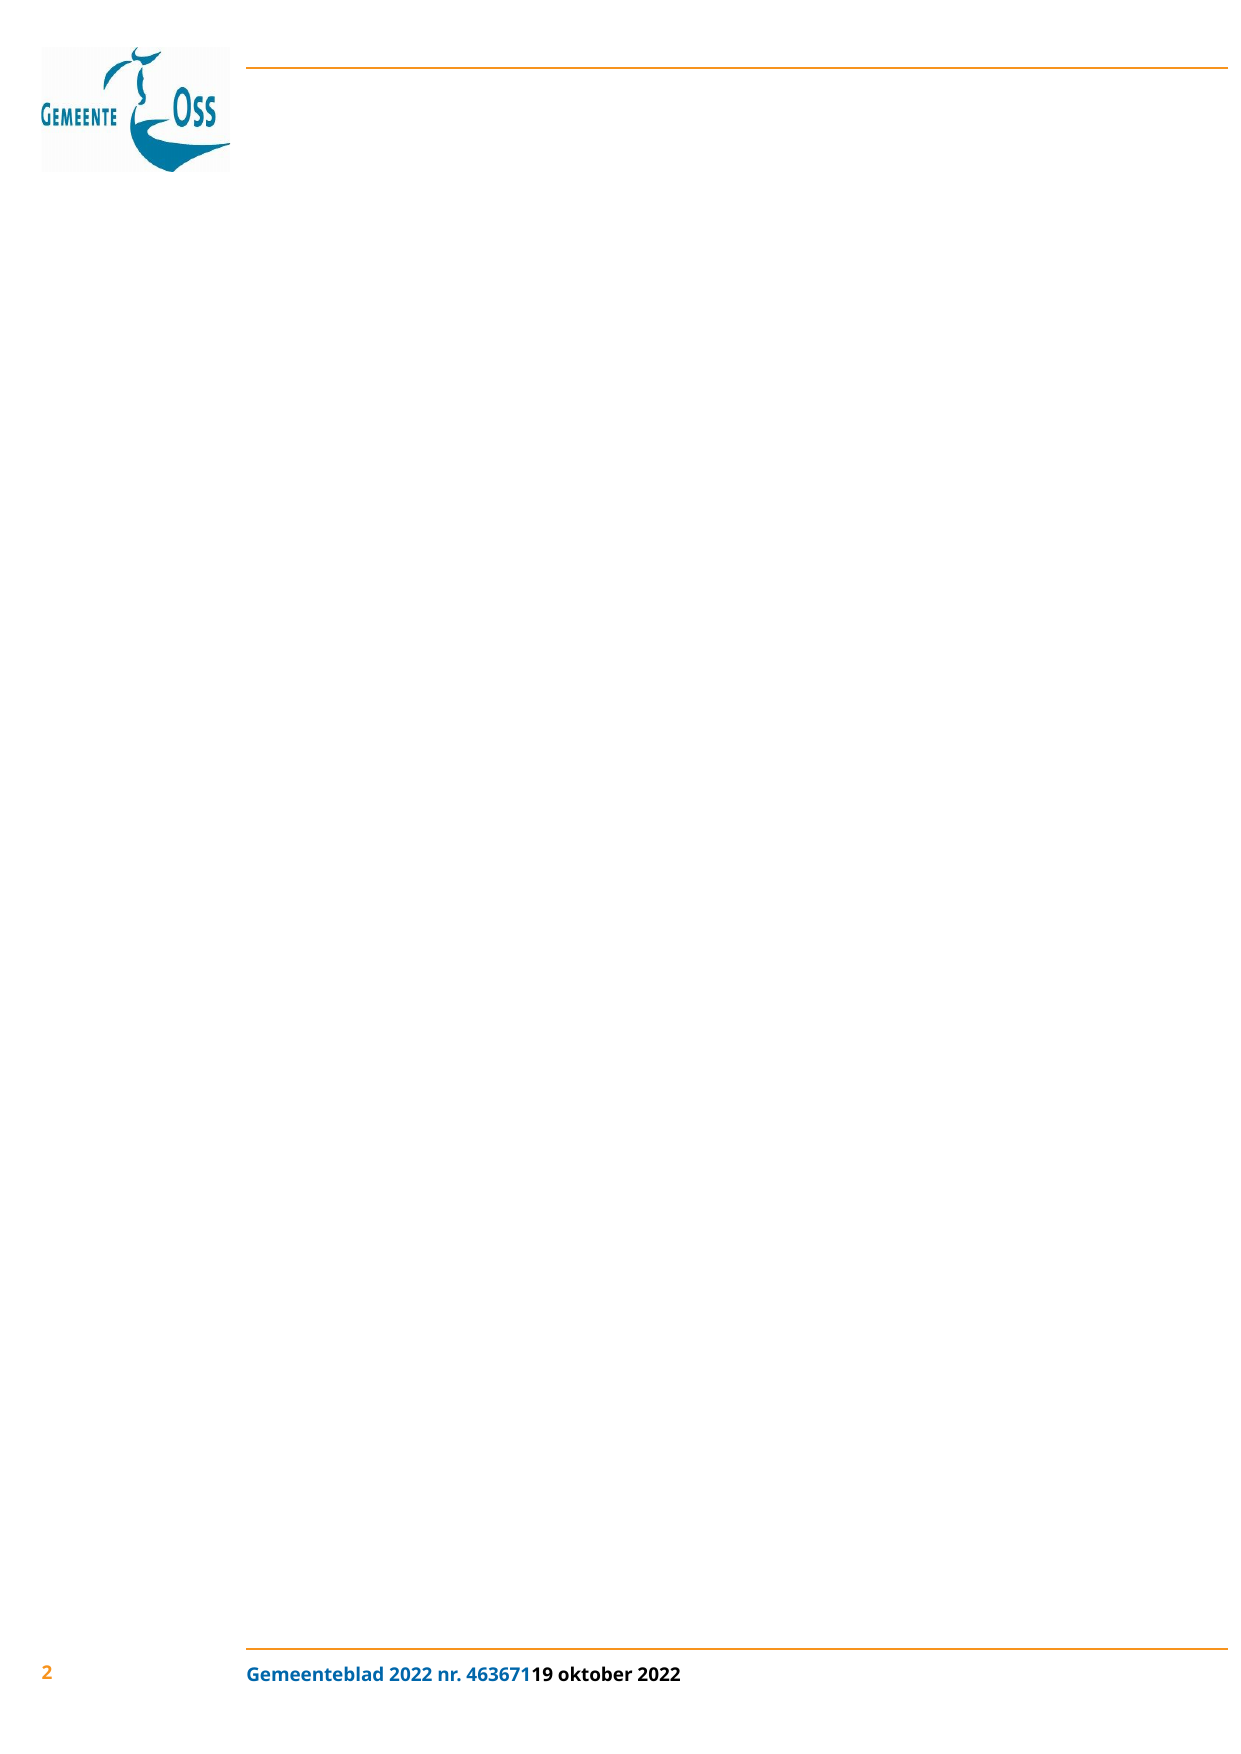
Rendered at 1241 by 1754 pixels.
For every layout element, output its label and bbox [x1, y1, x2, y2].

picture [41, 47, 231, 172]
